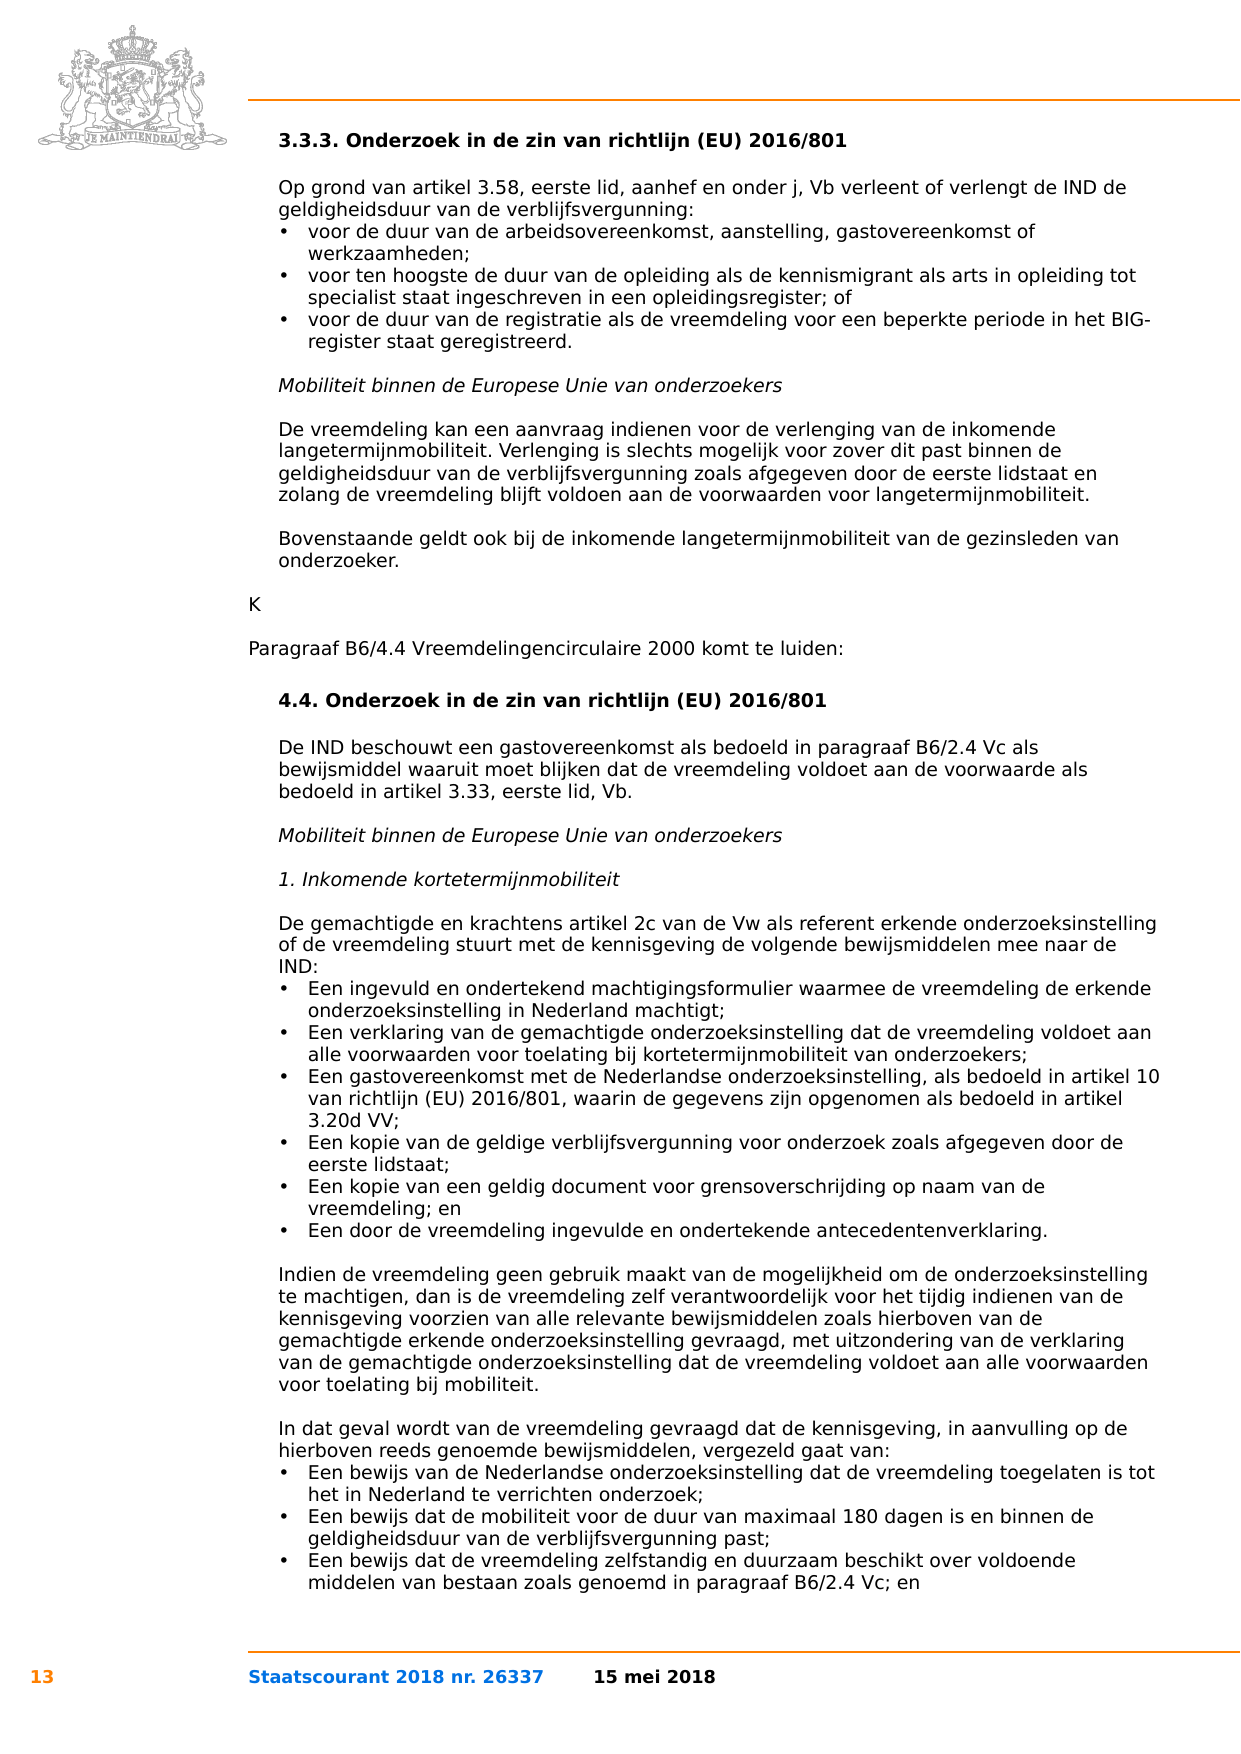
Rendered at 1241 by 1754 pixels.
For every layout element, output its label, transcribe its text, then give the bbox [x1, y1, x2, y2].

text • voor de duur van de arbeidsovereenkomst, aanstelling, gastovereenkomst of werkzaamheden; [278, 221, 1163, 265]
subtitle Mobiliteit binnen de Europese Unie van onderzoekers [278, 374, 1163, 397]
text Indien de vreemdeling geen gebruik maakt van de mogelijkheid om de onderzoeksinstelling te machtigen, dan is de vreemdeling zelf verantwoordelijk voor het tijdig indienen van de kennisgeving voorzien van alle relevante bewijsmiddelen zoals hierboven van de gemachtigde erkende onderzoeksinstelling gevraagd, met uitzondering van de verklaring van de gemachtigde onderzoeksinstelling dat de vreemdeling voldoet aan alle voorwaarden voor toelating bij mobiliteit. [278, 1264, 1163, 1396]
text De IND beschouwt een gastovereenkomst als bedoeld in paragraaf B6/2.4 Vc als bewijsmiddel waaruit moet blijken dat de vreemdeling voldoet aan de voorwaarde als bedoeld in artikel 3.33, eerste lid, Vb. [278, 737, 1163, 803]
subtitle 1. Inkomende kortetermijnmobiliteit [278, 868, 1163, 891]
text • Een bewijs van de Nederlandse onderzoeksinstelling dat de vreemdeling toegelaten is tot het in Nederland te verrichten onderzoek; [278, 1462, 1163, 1506]
text • Een kopie van de geldige verblijfsvergunning voor onderzoek zoals afgegeven door de eerste lidstaat; [278, 1132, 1163, 1176]
text De gemachtigde en krachtens artikel 2c van de Vw als referent erkende onderzoeksinstelling of de vreemdeling stuurt met de kennisgeving de volgende bewijsmiddelen mee naar de IND: [278, 912, 1163, 978]
text K [248, 594, 1163, 616]
text • Een kopie van een geldig document voor grensoverschrijding op naam van de vreemdeling; en [278, 1176, 1163, 1220]
text In dat geval wordt van de vreemdeling gevraagd dat de kennisgeving, in aanvulling op de hierboven reeds genoemde bewijsmiddelen, vergezeld gaat van: [278, 1418, 1163, 1462]
text • Een ingevuld en ondertekend machtigingsformulier waarmee de vreemdeling de erkende onderzoeksinstelling in Nederland machtigt; [278, 978, 1163, 1022]
text • Een bewijs dat de vreemdeling zelfstandig en duurzaam beschikt over voldoende middelen van bestaan zoals genoemd in paragraaf B6/2.4 Vc; en [278, 1549, 1163, 1593]
text • voor ten hoogste de duur van de opleiding als de kennismigrant als arts in opleiding tot specialist staat ingeschreven in een opleidingsregister; of [278, 265, 1163, 309]
text • voor de duur van de registratie als de vreemdeling voor een beperkte periode in het BIG-register staat geregistreerd. [278, 309, 1163, 353]
text • Een verklaring van de gemachtigde onderzoeksinstelling dat de vreemdeling voldoet aan alle voorwaarden voor toelating bij kortetermijnmobiliteit van onderzoekers; [278, 1022, 1163, 1066]
text Op grond van artikel 3.58, eerste lid, aanhef en onder j, Vb verleent of verlengt de IND de geldigheidsduur van de verblijfsvergunning: [278, 177, 1163, 221]
text Paragraaf B6/4.4 Vreemdelingencirculaire 2000 komt te luiden: [248, 638, 1163, 660]
text • Een gastovereenkomst met de Nederlandse onderzoeksinstelling, als bedoeld in artikel 10 van richtlijn (EU) 2016/801, waarin de gegevens zijn opgenomen als bedoeld in artikel 3.20d VV; [278, 1066, 1163, 1132]
subtitle 4.4. Onderzoek in de zin van richtlijn (EU) 2016/801 [278, 690, 1163, 712]
subtitle Mobiliteit binnen de Europese Unie van onderzoekers [278, 825, 1163, 847]
text • Een door de vreemdeling ingevulde en ondertekende antecedentenverklaring. [278, 1220, 1163, 1242]
picture [38, 25, 227, 150]
text • Een bewijs dat de mobiliteit voor de duur van maximaal 180 dagen is en binnen de geldigheidsduur van de verblijfsvergunning past; [278, 1506, 1163, 1549]
text De vreemdeling kan een aanvraag indienen voor de verlenging van de inkomende langetermijnmobiliteit. Verlenging is slechts mogelijk voor zover dit past binnen de geldigheidsduur van de verblijfsvergunning zoals afgegeven door de eerste lidstaat en zolang de vreemdeling blijft voldoen aan de voorwaarden voor langetermijnmobiliteit. [278, 418, 1163, 506]
subtitle 3.3.3. Onderzoek in de zin van richtlijn (EU) 2016/801 [278, 130, 1163, 152]
text Bovenstaande geldt ook bij de inkomende langetermijnmobiliteit van de gezinsleden van onderzoeker. [278, 528, 1163, 572]
